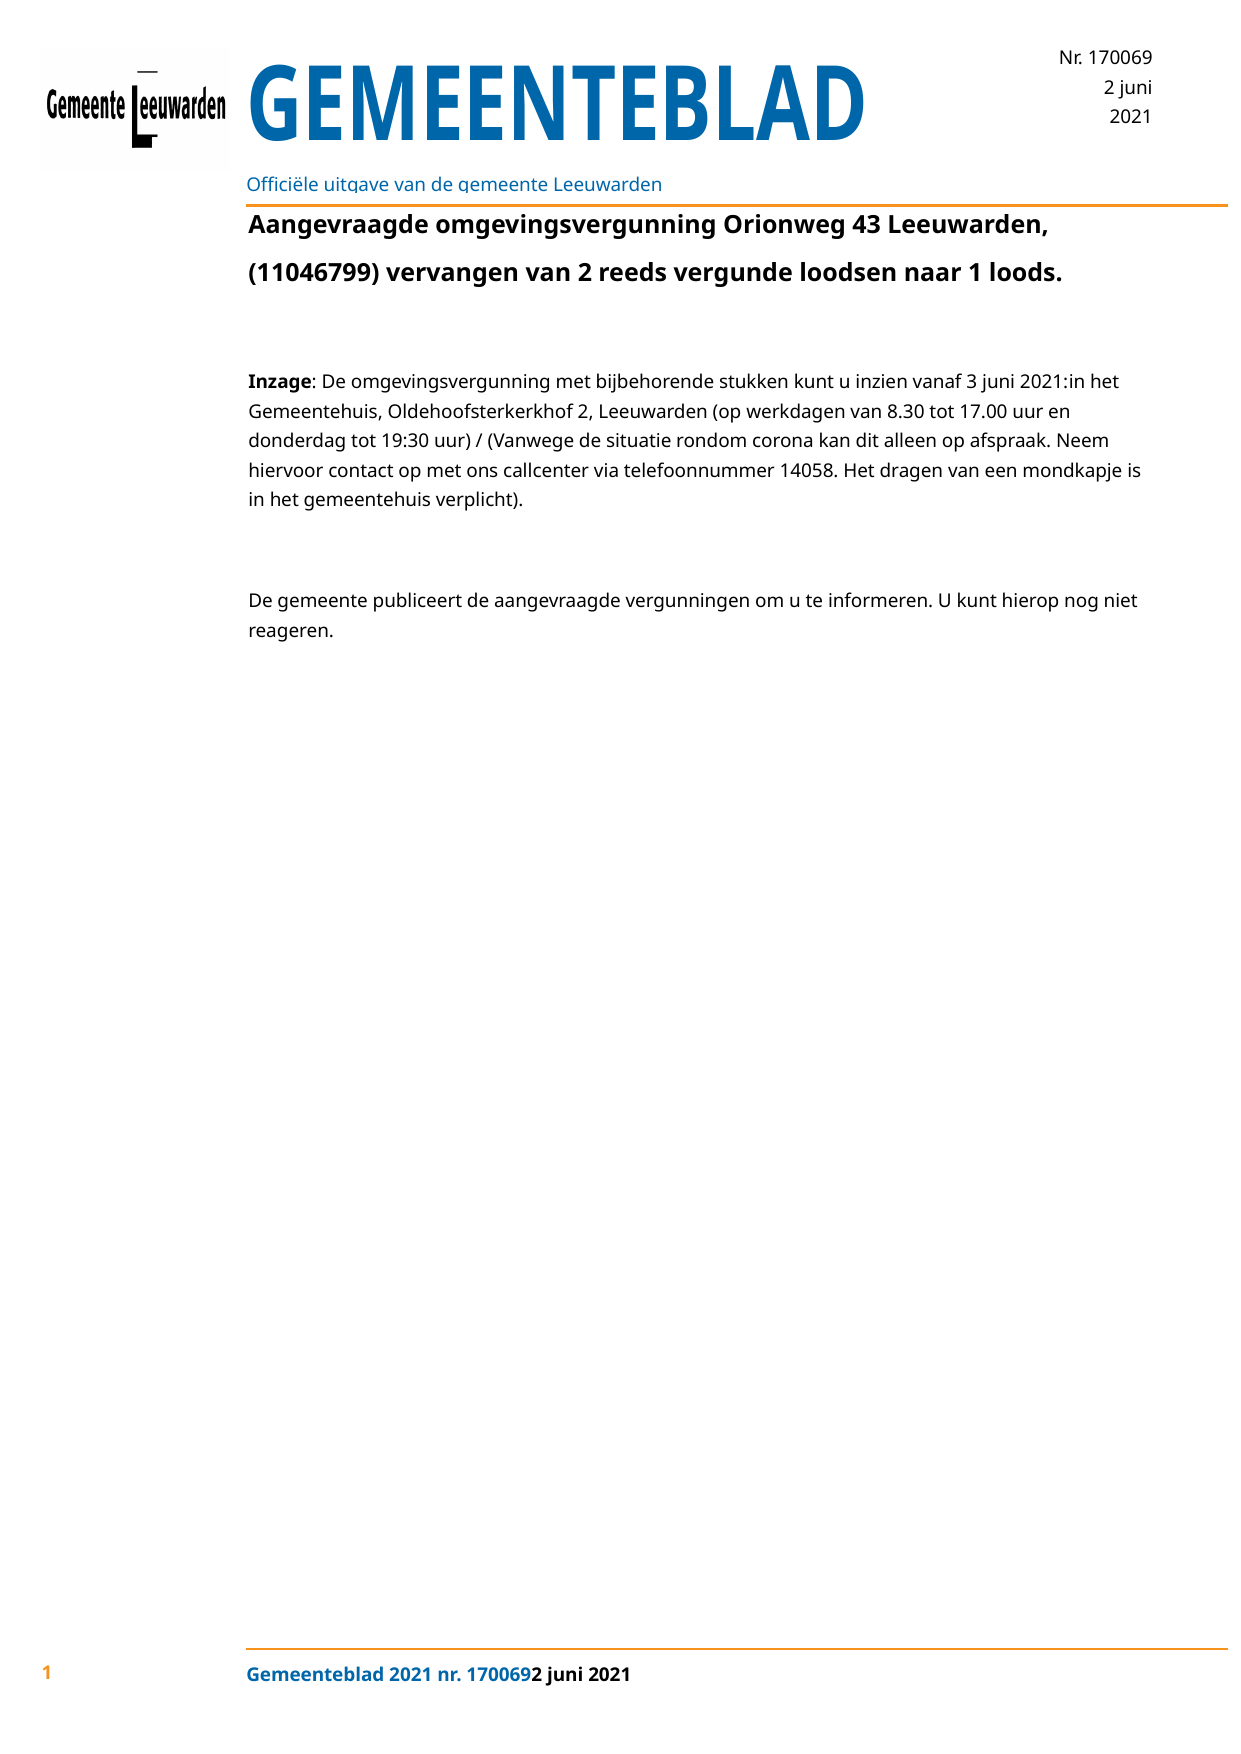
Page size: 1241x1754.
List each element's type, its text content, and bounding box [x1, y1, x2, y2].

picture [41, 47, 231, 172]
text Aangevraagde omgevingsvergunning Orionweg 43 Leeuwarden, (11046799) vervangen van 2 reeds vergunde loodsen naar 1 loods. [248, 207, 1152, 288]
text De gemeente publiceert de aangevraagde vergunningen om u te informeren. U kunt hierop nog niet reageren. [248, 587, 1152, 643]
text Inzage: De omgevingsvergunning met bijbehorende stukken kunt u inzien vanaf 3 juni 2021:in het Gemeentehuis, Oldehoofsterkerkhof 2, Leeuwarden (op werkdagen van 8.30 tot 17.00 uur en donderdag tot 19:30 uur) / (Vanwege de situatie rondom corona kan dit alleen op afspraak. Neem hiervoor contact op met ons callcenter via telefoonnummer 14058. Het dragen van een mondkapje is in het gemeentehuis verplicht). [248, 368, 1152, 512]
